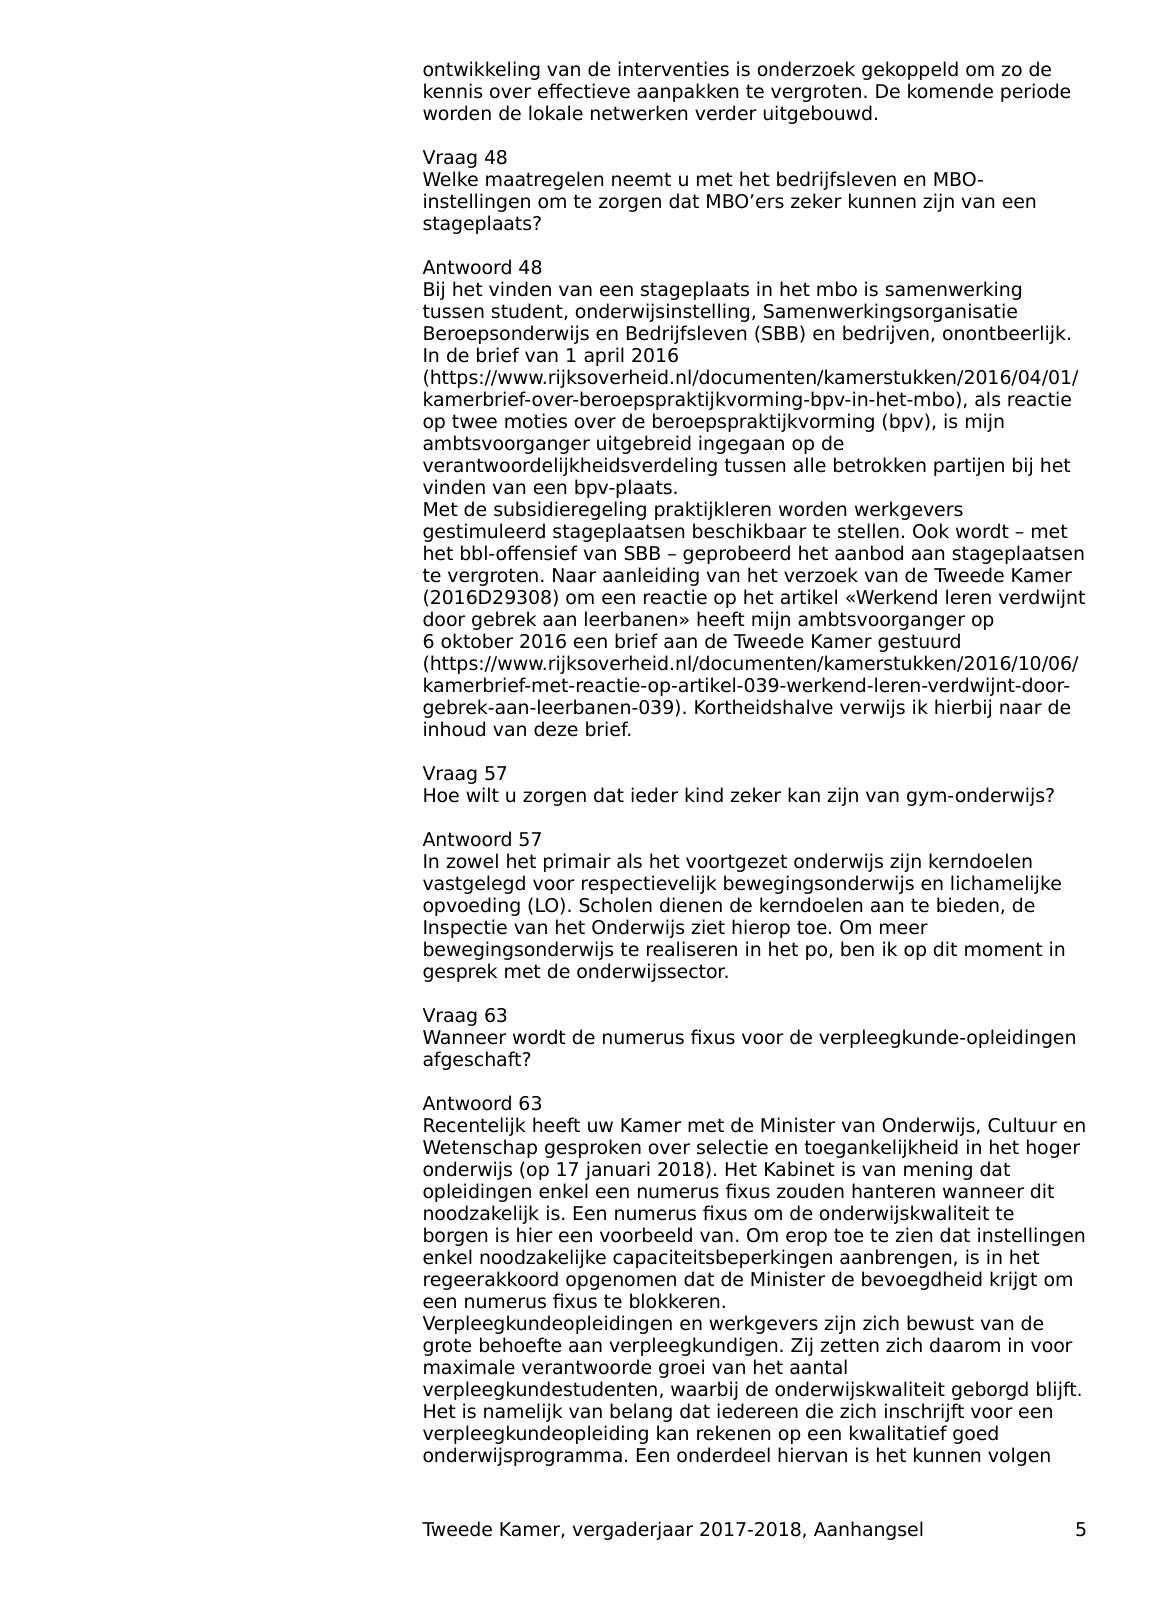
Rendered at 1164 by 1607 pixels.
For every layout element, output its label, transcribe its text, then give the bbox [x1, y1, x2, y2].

text Recentelijk heeft uw Kamer met de Minister van Onderwijs, Cultuur en Wetenschap gesproken over selectie en toegankelijkheid in het hoger onderwijs (op 17 januari 2018). Het Kabinet is van mening dat opleidingen enkel een numerus fixus zouden hanteren wanneer dit noodzakelijk is. Een numerus fixus om de onderwijskwaliteit te borgen is hier een voorbeeld van. Om erop toe te zien dat instellingen enkel noodzakelijke capaciteitsbeperkingen aanbrengen, is in het regeerakkoord opgenomen dat de Minister de bevoegdheid krijgt om een numerus fixus te blokkeren. [422, 1115, 1087, 1313]
text Antwoord 63 [422, 1093, 1087, 1115]
text Bij het vinden van een stageplaats in het mbo is samenwerking tussen student, onderwijsinstelling, Samenwerkingsorganisatie Beroepsonderwijs en Bedrijfsleven (SBB) en bedrijven, onontbeerlijk. In de brief van 1 april 2016 (https://www.rijksoverheid.nl/documenten/kamerstukken/2016/04/01/kamerbrief-over-beroepspraktijkvorming-bpv-in-het-mbo), als reactie op twee moties over de beroepspraktijkvorming (bpv), is mijn ambtsvoorganger uitgebreid ingegaan op de verantwoordelijkheidsverdeling tussen alle betrokken partijen bij het vinden van een bpv-plaats. [422, 279, 1087, 499]
text Vraag 48 [422, 147, 1087, 169]
text Met de subsidieregeling praktijkleren worden werkgevers gestimuleerd stageplaatsen beschikbaar te stellen. Ook wordt – met het bbl-offensief van SBB – geprobeerd het aanbod aan stageplaatsen te vergroten. Naar aanleiding van het verzoek van de Tweede Kamer (2016D29308) om een reactie op het artikel «Werkend leren verdwijnt door gebrek aan leerbanen» heeft mijn ambtsvoorganger op 6 oktober 2016 een brief aan de Tweede Kamer gestuurd (https://www.rijksoverheid.nl/documenten/kamerstukken/2016/10/06/kamerbrief-met-reactie-op-artikel-039-werkend-leren-verdwijnt-door-gebrek-aan-leerbanen-039). Kortheidshalve verwijs ik hierbij naar de inhoud van deze brief. [422, 499, 1087, 741]
text ontwikkeling van de interventies is onderzoek gekoppeld om zo de kennis over effectieve aanpakken te vergroten. De komende periode worden de lokale netwerken verder uitgebouwd. [422, 59, 1087, 125]
text Wanneer wordt de numerus fixus voor de verpleegkunde-opleidingen afgeschaft? [422, 1027, 1087, 1071]
text Antwoord 48 [422, 257, 1087, 279]
text Verpleegkundeopleidingen en werkgevers zijn zich bewust van de grote behoefte aan verpleegkundigen. Zij zetten zich daarom in voor maximale verantwoorde groei van het aantal verpleegkundestudenten, waarbij de onderwijskwaliteit geborgd blijft. Het is namelijk van belang dat iedereen die zich inschrijft voor een verpleegkundeopleiding kan rekenen op een kwalitatief goed onderwijsprogramma. Een onderdeel hiervan is het kunnen volgen [422, 1313, 1087, 1467]
text Vraag 63 [422, 1005, 1087, 1027]
text Antwoord 57 [422, 829, 1087, 851]
text Welke maatregelen neemt u met het bedrijfsleven en MBO-instellingen om te zorgen dat MBO’ers zeker kunnen zijn van een stageplaats? [422, 169, 1087, 235]
text Vraag 57 [422, 763, 1087, 785]
text Hoe wilt u zorgen dat ieder kind zeker kan zijn van gym-onderwijs? [422, 785, 1087, 807]
text In zowel het primair als het voortgezet onderwijs zijn kerndoelen vastgelegd voor respectievelijk bewegingsonderwijs en lichamelijke opvoeding (LO). Scholen dienen de kerndoelen aan te bieden, de Inspectie van het Onderwijs ziet hierop toe. Om meer bewegingsonderwijs te realiseren in het po, ben ik op dit moment in gesprek met de onderwijssector. [422, 851, 1087, 983]
